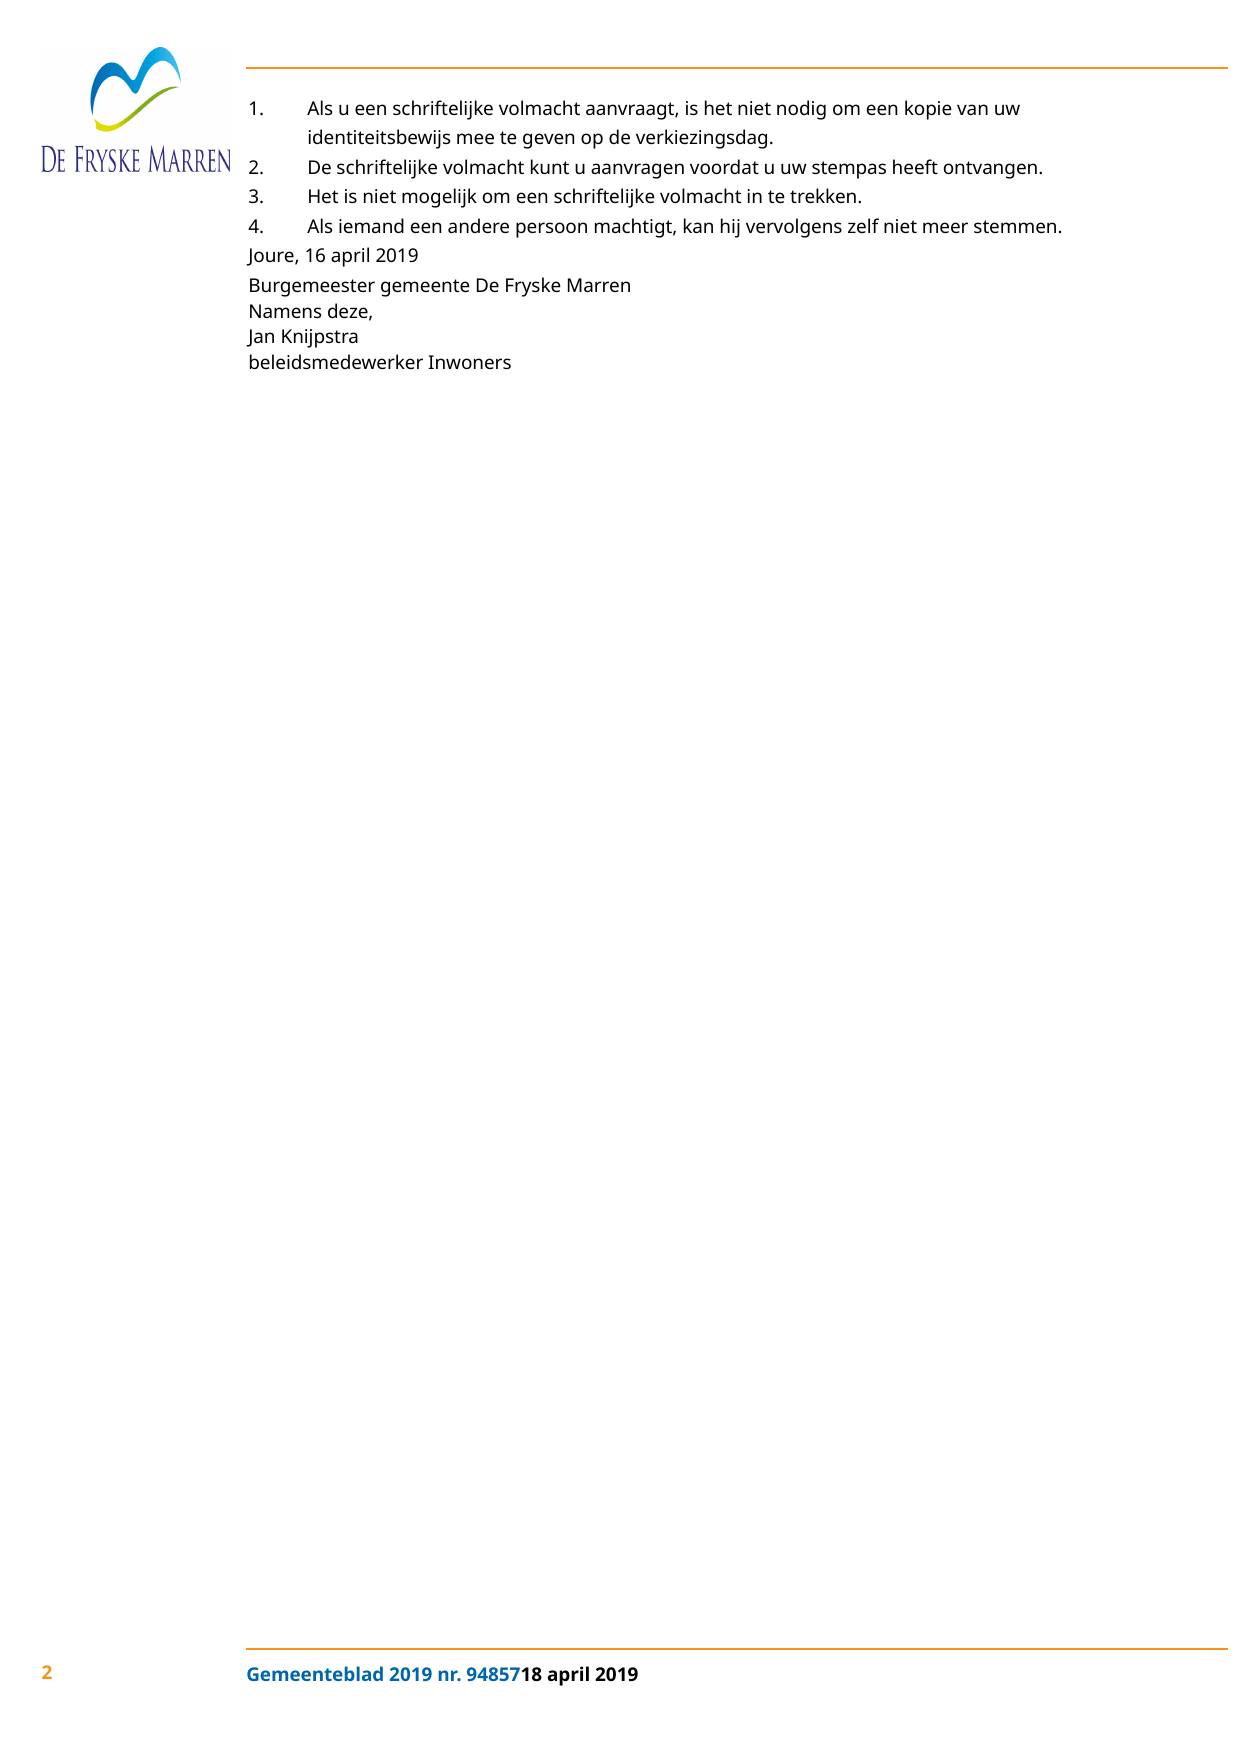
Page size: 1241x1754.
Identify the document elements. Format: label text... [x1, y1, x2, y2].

list Als iemand een andere persoon machtigt, kan hij vervolgens zelf niet meer stemmen. [248, 213, 1152, 239]
text Burgemeester gemeente De Fryske Marren [248, 272, 1152, 298]
text beleidsmedewerker Inwoners [248, 349, 1152, 375]
text Jan Knijpstra [248, 324, 1152, 349]
text Joure, 16 april 2019 [248, 243, 1152, 268]
list Als u een schriftelijke volmacht aanvraagt, is het niet nodig om een kopie van uw identiteitsbewijs mee te geven op de verkiezingsdag. [248, 95, 1152, 150]
list De schriftelijke volmacht kunt u aanvragen voordat u uw stempas heeft ontvangen. [248, 154, 1152, 180]
list Het is niet mogelijk om een schriftelijke volmacht in te trekken. [248, 183, 1152, 209]
text Namens deze, [248, 298, 1152, 324]
picture [41, 47, 231, 172]
